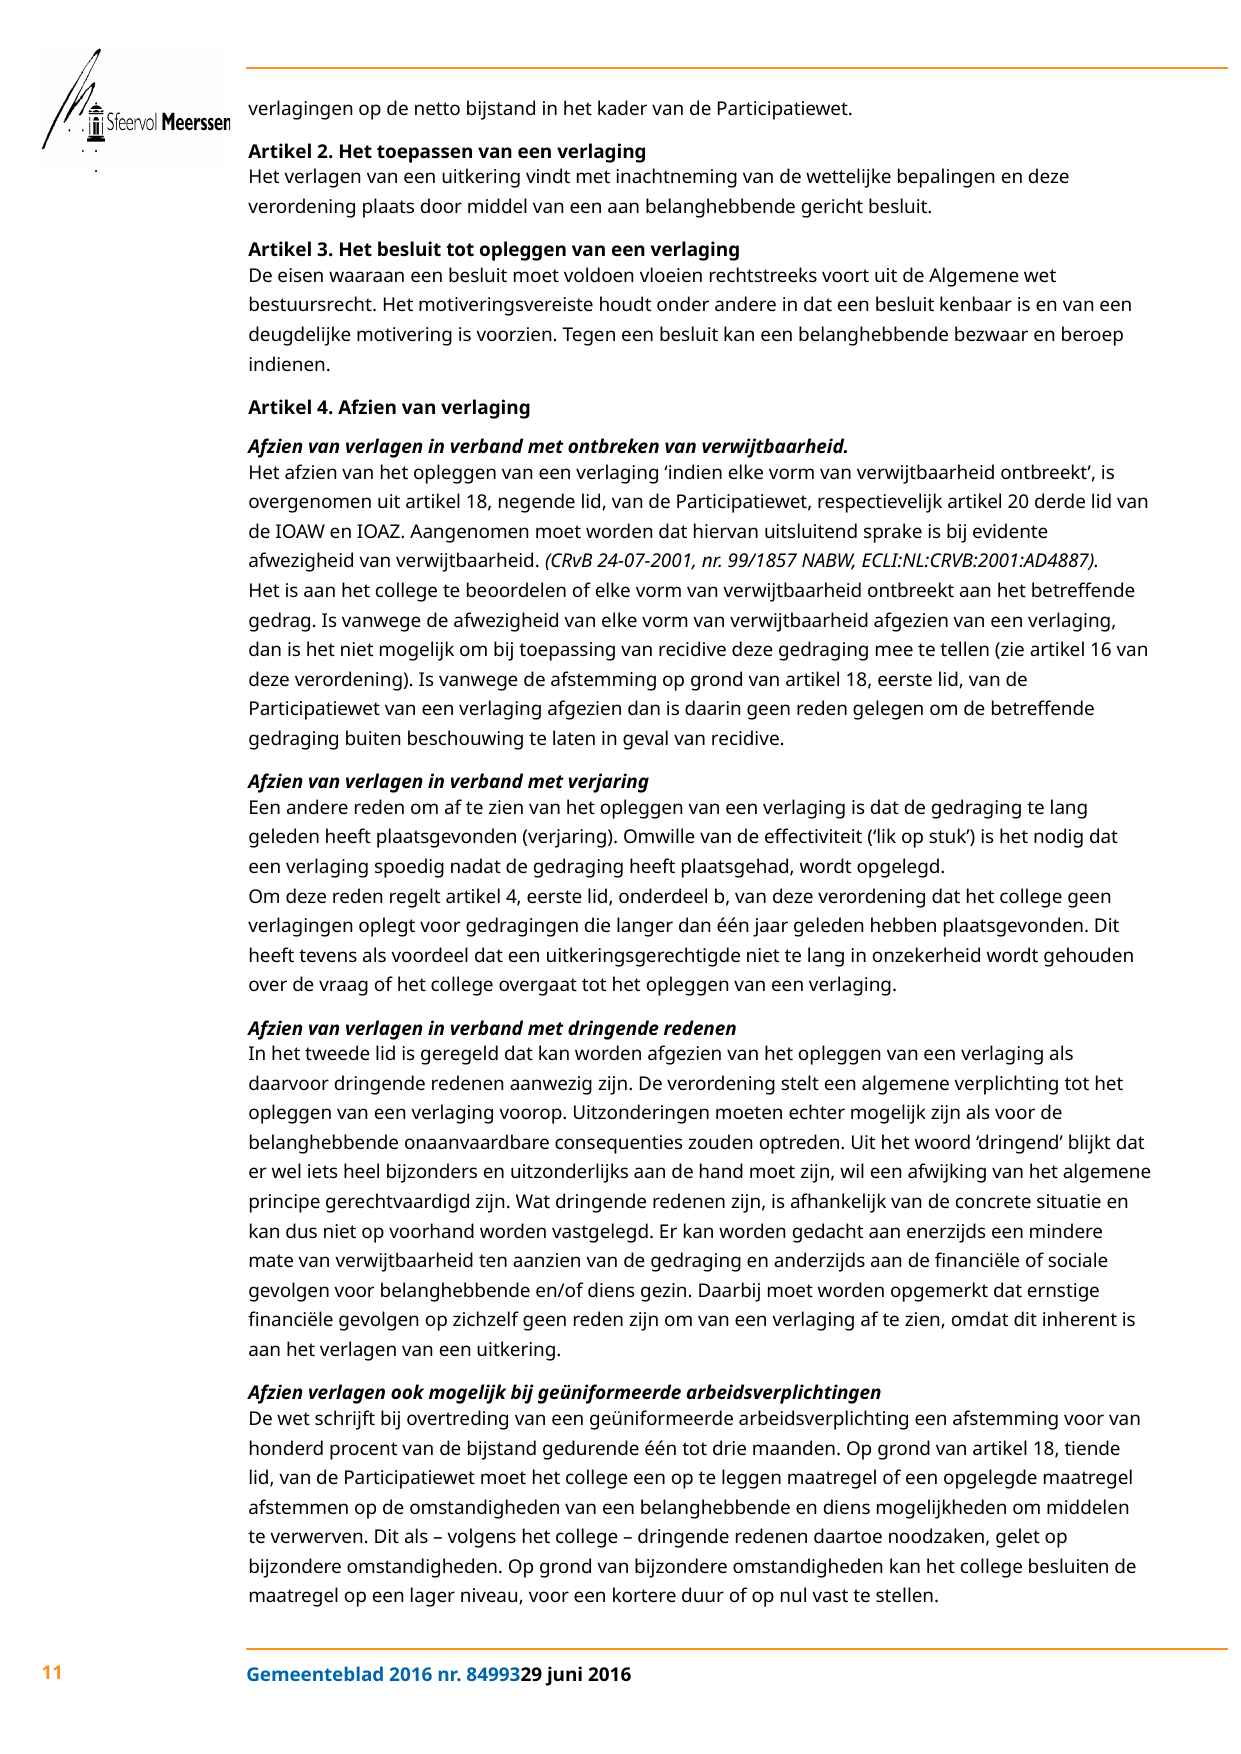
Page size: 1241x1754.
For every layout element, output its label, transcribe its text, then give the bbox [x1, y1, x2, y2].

text De wet schrijft bij overtreding van een geüniformeerde arbeidsverplichting een afstemming voor van honderd procent van de bijstand gedurende één tot drie maanden. Op grond van artikel 18, tiende lid, van de Participatiewet moet het college een op te leggen maatregel of een opgelegde maatregel afstemmen op de omstandigheden van een belanghebbende en diens mogelijkheden om middelen te verwerven. Dit als – volgens het college – dringende redenen daartoe noodzaken, gelet op bijzondere omstandigheden. Op grond van bijzondere omstandigheden kan het college besluiten de maatregel op een lager niveau, voor een kortere duur of op nul vast te stellen. [248, 1405, 1152, 1608]
text Artikel 2. Het toepassen van een verlaging [248, 138, 1152, 164]
text Afzien verlagen ook mogelijk bij geüniformeerde arbeidsverplichtingen [248, 1379, 1152, 1405]
text Een andere reden om af te zien van het opleggen van een verlaging is dat de gedraging te lang geleden heeft plaatsgevonden (verjaring). Omwille van de effectiviteit (‘lik op stuk’) is het nodig dat een verlaging spoedig nadat de gedraging heeft plaatsgehad, wordt opgelegd. [248, 794, 1152, 879]
text Om deze reden regelt artikel 4, eerste lid, onderdeel b, van deze verordening dat het college geen verlagingen oplegt voor gedragingen die langer dan één jaar geleden hebben plaatsgevonden. Dit heeft tevens als voordeel dat een uitkeringsgerechtigde niet te lang in onzekerheid wordt gehouden over de vraag of het college overgaat tot het opleggen van een verlaging. [248, 883, 1152, 997]
text verlagingen op de netto bijstand in het kader van de Participatiewet. [248, 95, 1152, 121]
text Artikel 3. Het besluit tot opleggen van een verlaging [248, 236, 1152, 262]
picture [41, 47, 231, 172]
text Het is aan het college te beoordelen of elke vorm van verwijtbaarheid ontbreekt aan het betreffende gedrag. Is vanwege de afwezigheid van elke vorm van verwijtbaarheid afgezien van een verlaging, dan is het niet mogelijk om bij toepassing van recidive deze gedraging mee te tellen (zie artikel 16 van deze verordening). Is vanwege de afstemming op grond van artikel 18, eerste lid, van de Participatiewet van een verlaging afgezien dan is daarin geen reden gelegen om de betreffende gedraging buiten beschouwing te laten in geval van recidive. [248, 577, 1152, 751]
text Het verlagen van een uitkering vindt met inachtneming van de wettelijke bepalingen en deze verordening plaats door middel van een aan belanghebbende gericht besluit. [248, 164, 1152, 219]
text De eisen waaraan een besluit moet voldoen vloeien rechtstreeks voort uit de Algemene wet bestuursrecht. Het motiveringsvereiste houdt onder andere in dat een besluit kenbaar is en van een deugdelijke motivering is voorzien. Tegen een besluit kan een belanghebbende bezwaar en beroep indienen. [248, 262, 1152, 377]
text Het afzien van het opleggen van een verlaging ‘indien elke vorm van verwijtbaarheid ontbreekt’, is overgenomen uit artikel 18, negende lid, van de Participatiewet, respectievelijk artikel 20 derde lid van de IOAW en IOAZ. Aangenomen moet worden dat hiervan uitsluitend sprake is bij evidente afwezigheid van verwijtbaarheid. (CRvB 24-07-2001, nr. 99/1857 NABW, ECLI:NL:CRVB:2001:AD4887). [248, 459, 1152, 573]
text Afzien van verlagen in verband met dringende redenen [248, 1015, 1152, 1040]
text Afzien van verlagen in verband met ontbreken van verwijtbaarheid. [248, 433, 1152, 459]
text In het tweede lid is geregeld dat kan worden afgezien van het opleggen van een verlaging als daarvoor dringende redenen aanwezig zijn. De verordening stelt een algemene verplichting tot het opleggen van een verlaging voorop. Uitzonderingen moeten echter mogelijk zijn als voor de belanghebbende onaanvaardbare consequenties zouden optreden. Uit het woord ‘dringend’ blijkt dat er wel iets heel bijzonders en uitzonderlijks aan de hand moet zijn, wil een afwijking van het algemene principe gerechtvaardigd zijn. Wat dringende redenen zijn, is afhankelijk van de concrete situatie en kan dus niet op voorhand worden vastgelegd. Er kan worden gedacht aan enerzijds een mindere mate van verwijtbaarheid ten aanzien van de gedraging en anderzijds aan de financiële of sociale gevolgen voor belanghebbende en/of diens gezin. Daarbij moet worden opgemerkt dat ernstige financiële gevolgen op zichzelf geen reden zijn om van een verlaging af te zien, omdat dit inherent is aan het verlagen van een uitkering. [248, 1040, 1152, 1362]
text Artikel 4. Afzien van verlaging [248, 394, 1152, 420]
text Afzien van verlagen in verband met verjaring [248, 768, 1152, 794]
